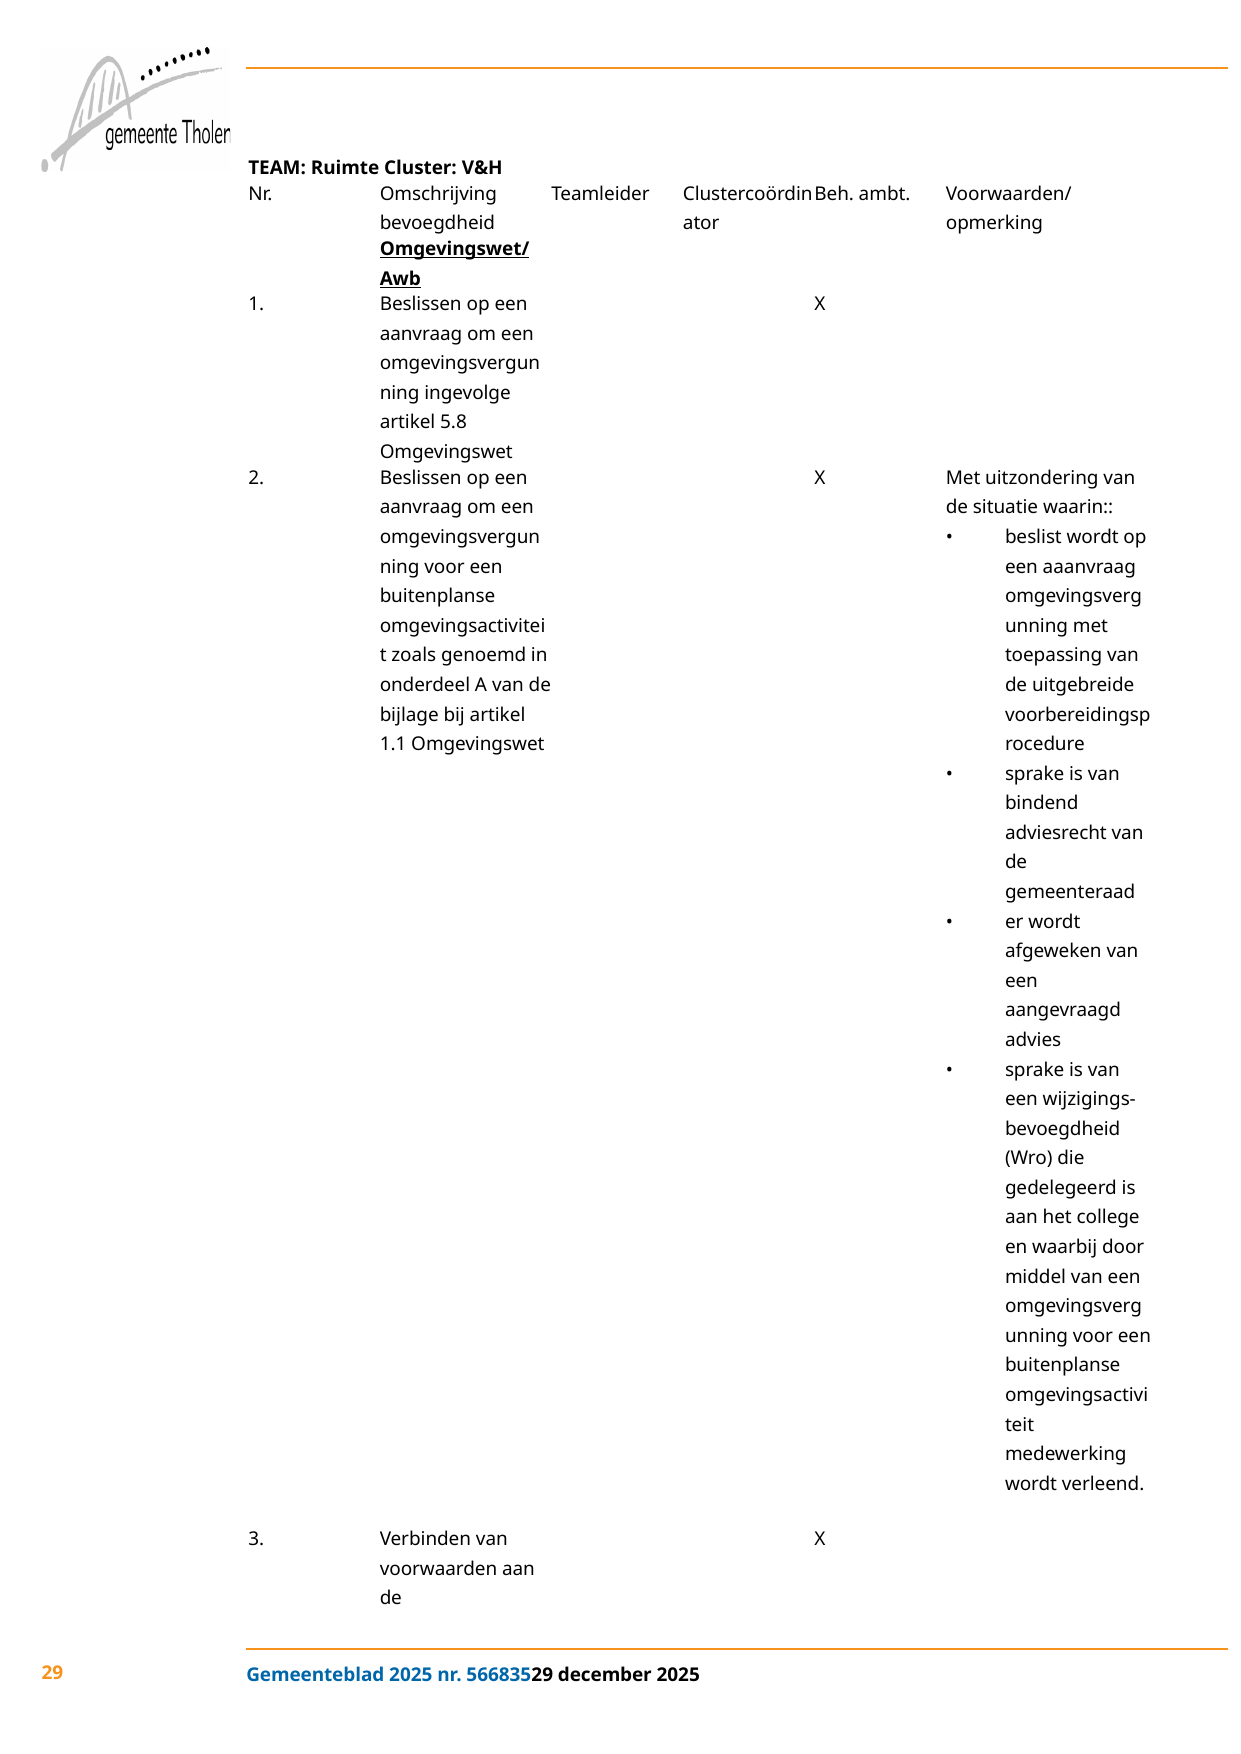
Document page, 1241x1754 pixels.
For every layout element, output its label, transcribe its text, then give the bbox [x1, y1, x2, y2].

table_cell Beh. ambt. [814, 180, 946, 235]
table_cell [551, 235, 683, 290]
table_cell [814, 235, 946, 290]
table_cell [551, 290, 683, 464]
table_cell 1. [248, 290, 379, 464]
table_cell Beslissen op een aanvraag om een omgevingsvergunning voor een buitenplanse omgevingsactiviteit zoals genoemd in onderdeel A van de bijlage bij artikel 1.1 Omgevingswet [380, 464, 551, 1525]
table_cell Beslissen op een aanvraag om een omgevingsvergunning ingevolge artikel 5.8 Omgevingswet [380, 290, 551, 464]
table_cell Omschrijving bevoegdheid [380, 180, 551, 235]
table_cell Nr. [248, 180, 379, 235]
table_cell [683, 235, 814, 290]
table_header TEAM: Ruimte Cluster: V&H [248, 154, 1152, 180]
table_cell [946, 235, 1152, 290]
table_cell Omgevingswet/ Awb [380, 235, 551, 290]
table_cell X [814, 290, 946, 464]
table_cell [683, 290, 814, 464]
table_cell [946, 1525, 1152, 1610]
table_cell 2. [248, 464, 379, 1525]
table_cell [248, 235, 379, 290]
table_cell Teamleider [551, 180, 683, 235]
table_cell [551, 1525, 683, 1610]
table_cell [551, 464, 683, 1525]
table_cell Verbinden van voorwaarden aan de [380, 1525, 551, 1610]
table_cell 3. [248, 1525, 379, 1610]
table_cell [946, 290, 1152, 464]
table_cell X [814, 1525, 946, 1610]
table_cell Voorwaarden/opmerking [946, 180, 1152, 235]
table_cell X [814, 464, 946, 1525]
picture [41, 47, 231, 172]
table_cell [683, 464, 814, 1525]
table_cell [683, 1525, 814, 1610]
table_cell Met uitzondering van de situatie waarin:: beslist wordt op een aaanvraag omgevingsvergunning met toepassing van de uitgebreide voorbereidingsprocedure sprake is van bindend adviesrecht van de gemeenteraad er wordt afgeweken van een aangevraagd advies sprake is van een wijzigings- bevoegdheid (Wro) die gedelegeerd is aan het college en waarbij door middel van een omgevingsvergunning voor een buitenplanse omgevingsactiviteit medewerking wordt verleend. [946, 464, 1152, 1525]
table_cell Clustercoördinator [683, 180, 814, 235]
